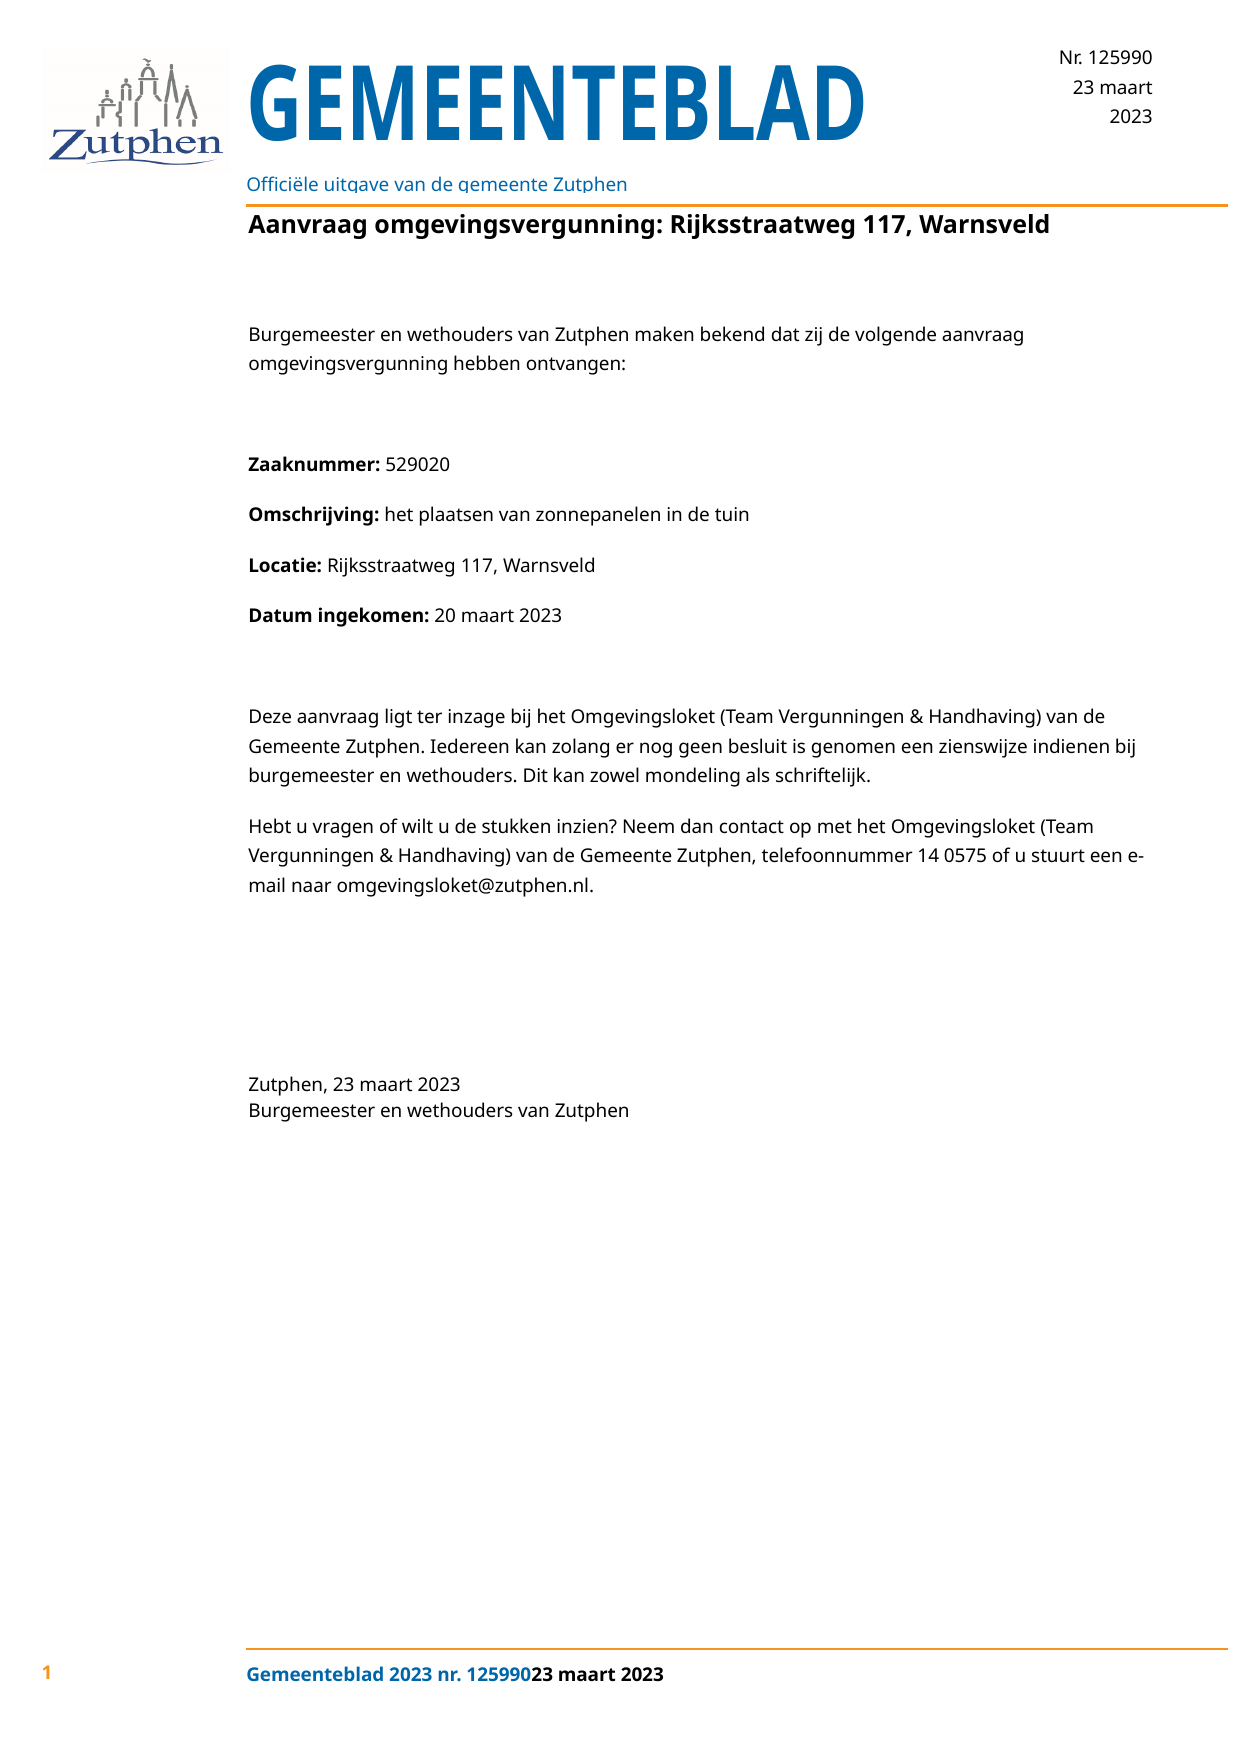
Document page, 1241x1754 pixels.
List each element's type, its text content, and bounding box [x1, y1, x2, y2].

text Aanvraag omgevingsvergunning: Rijksstraatweg 117, Warnsveld [248, 207, 1152, 241]
text Zutphen, 23 maart 2023 [248, 1071, 1152, 1097]
text Locatie: Rijksstraatweg 117, Warnsveld [248, 552, 1152, 578]
text Hebt u vragen of wilt u de stukken inzien? Neem dan contact op met het Omgevingsloket (Team Vergunningen & Handhaving) van de Gemeente Zutphen, telefoonnummer 14 0575 of u stuurt een e-mail naar omgevingsloket@zutphen.nl. [248, 813, 1152, 898]
text Burgemeester en wethouders van Zutphen [248, 1097, 1152, 1122]
text Omschrijving: het plaatsen van zonnepanelen in de tuin [248, 502, 1152, 527]
text Deze aanvraag ligt ter inzage bij het Omgevingsloket (Team Vergunningen & Handhaving) van de Gemeente Zutphen. Iedereen kan zolang er nog geen besluit is genomen een zienswijze indienen bij burgemeester en wethouders. Dit kan zowel mondeling als schriftelijk. [248, 703, 1152, 788]
picture [41, 47, 231, 172]
text Zaaknummer: 529020 [248, 451, 1152, 477]
text Burgemeester en wethouders van Zutphen maken bekend dat zij de volgende aanvraag omgevingsvergunning hebben ontvangen: [248, 321, 1152, 376]
text Datum ingekomen: 20 maart 2023 [248, 602, 1152, 628]
